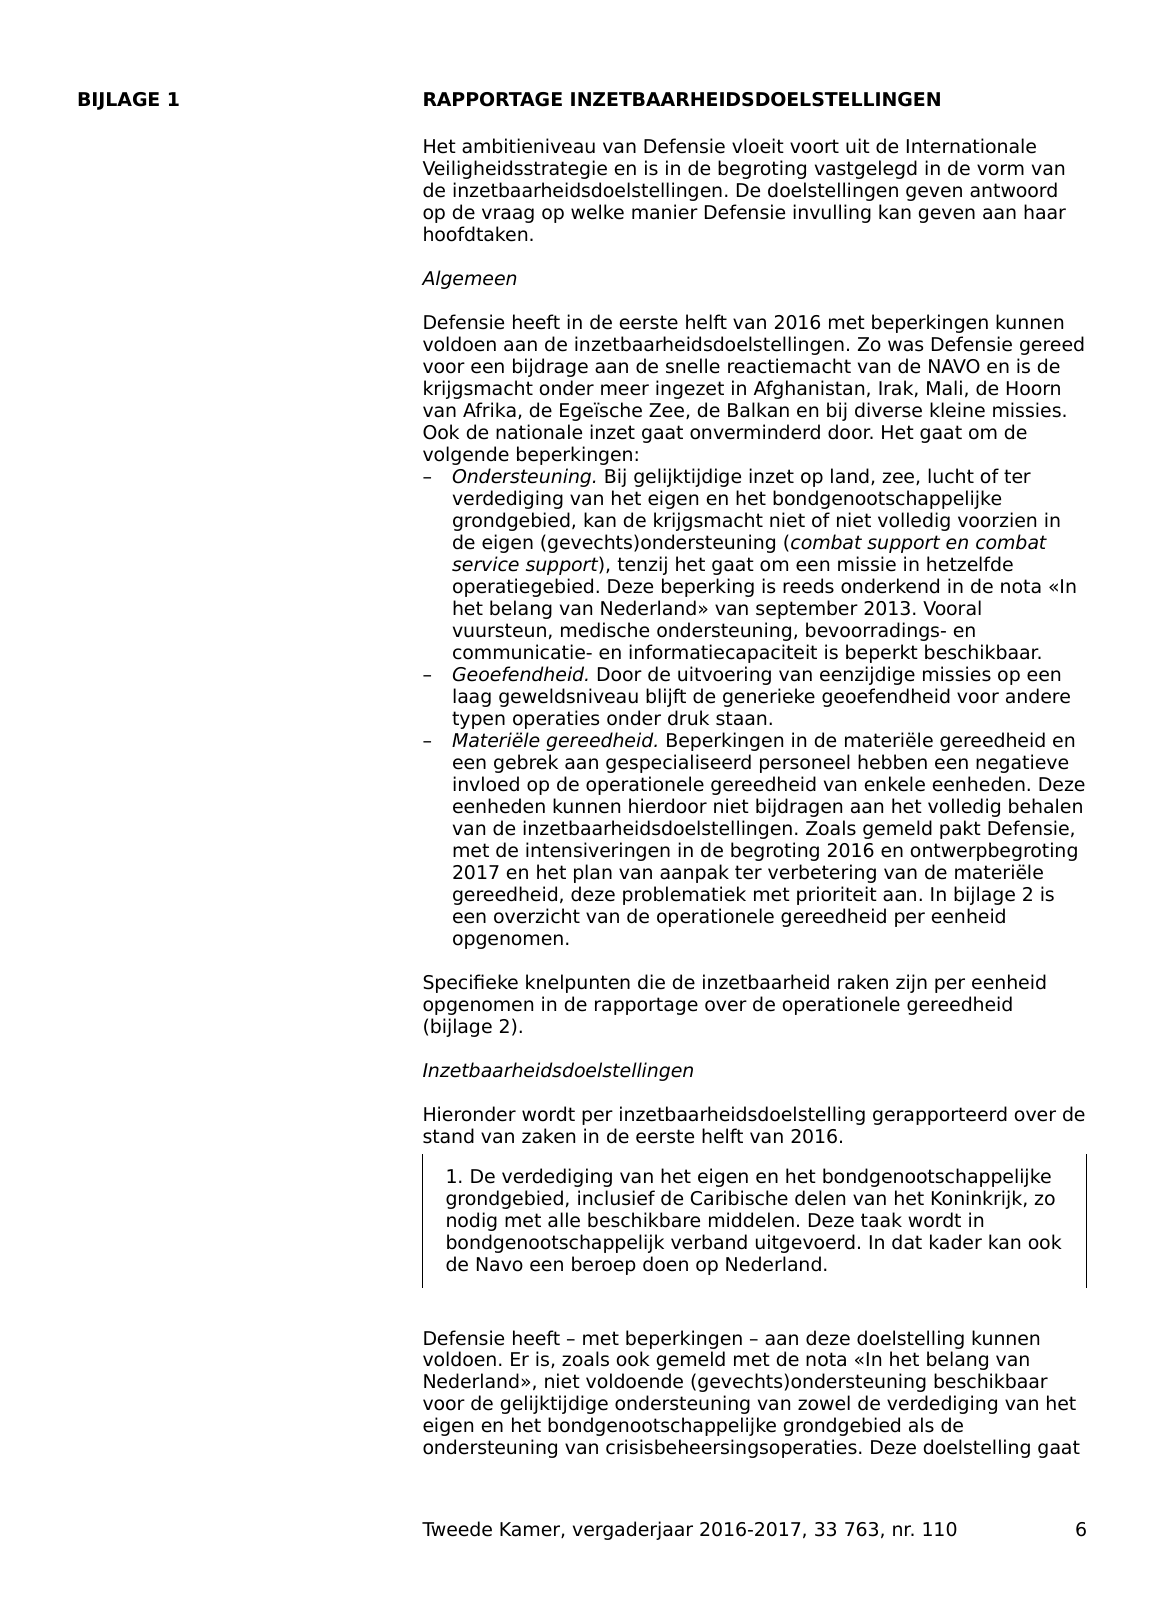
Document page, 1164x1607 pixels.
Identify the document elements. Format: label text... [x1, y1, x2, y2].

text – Ondersteuning. Bij gelijktijdige inzet op land, zee, lucht of ter verdediging van het eigen en het bondgenootschappelijke grondgebied, kan de krijgsmacht niet of niet volledig voorzien in de eigen (gevechts)ondersteuning (combat support en combat service support), tenzij het gaat om een missie in hetzelfde operatiegebied. Deze beperking is reeds onderkend in de nota «In het belang van Nederland» van september 2013. Vooral vuursteun, medische ondersteuning, bevoorradings- en communicatie- en informatiecapaciteit is beperkt beschikbaar. [422, 466, 1087, 664]
text Specifieke knelpunten die de inzetbaarheid raken zijn per eenheid opgenomen in de rapportage over de operationele gereedheid (bijlage 2). [422, 972, 1087, 1038]
text Het ambitieniveau van Defensie vloeit voort uit de Internationale Veiligheidsstrategie en is in de begroting vastgelegd in de vorm van de inzetbaarheidsdoelstellingen. De doelstellingen geven antwoord op de vraag op welke manier Defensie invulling kan geven aan haar hoofdtaken. [422, 136, 1087, 246]
text – Geoefendheid. Door de uitvoering van eenzijdige missies op een laag geweldsniveau blijft de generieke geoefendheid voor andere typen operaties onder druk staan. [422, 664, 1087, 730]
subtitle Inzetbaarheidsdoelstellingen [422, 1060, 1087, 1082]
subtitle Algemeen [422, 268, 1087, 290]
text Defensie heeft in de eerste helft van 2016 met beperkingen kunnen voldoen aan de inzetbaarheidsdoelstellingen. Zo was Defensie gereed voor een bijdrage aan de snelle reactiemacht van de NAVO en is de krijgsmacht onder meer ingezet in Afghanistan, Irak, Mali, de Hoorn van Afrika, de Egeïsche Zee, de Balkan en bij diverse kleine missies. Ook de nationale inzet gaat onverminderd door. Het gaat om de volgende beperkingen: [422, 312, 1087, 466]
text Hieronder wordt per inzetbaarheidsdoelstelling gerapporteerd over de stand van zaken in de eerste helft van 2016. [422, 1104, 1087, 1148]
subtitle BIJLAGE 1 RAPPORTAGE INZETBAARHEIDSDOELSTELLINGEN [77, 89, 1087, 111]
text – Materiële gereedheid. Beperkingen in de materiële gereedheid en een gebrek aan gespecialiseerd personeel hebben een negatieve invloed op de operationele gereedheid van enkele eenheden. Deze eenheden kunnen hierdoor niet bijdragen aan het volledig behalen van de inzetbaarheidsdoelstellingen. Zoals gemeld pakt Defensie, met de intensiveringen in de begroting 2016 en ontwerpbegroting 2017 en het plan van aanpak ter verbetering van de materiële gereedheid, deze problematiek met prioriteit aan. In bijlage 2 is een overzicht van de operationele gereedheid per eenheid opgenomen. [422, 730, 1087, 950]
text Defensie heeft – met beperkingen – aan deze doelstelling kunnen voldoen. Er is, zoals ook gemeld met de nota «In het belang van Nederland», niet voldoende (gevechts)ondersteuning beschikbaar voor de gelijktijdige ondersteuning van zowel de verdediging van het eigen en het bondgenootschappelijke grondgebied als de ondersteuning van crisisbeheersingsoperaties. Deze doelstelling gaat [422, 1327, 1087, 1459]
table_header 1. De verdediging van het eigen en het bondgenootschappelijke grondgebied, inclusief de Caribische delen van het Koninkrijk, zo nodig met alle beschikbare middelen. Deze taak wordt in bondgenootschappelijk verband uitgevoerd. In dat kader kan ook de Navo een beroep doen op Nederland. [423, 1154, 1086, 1287]
